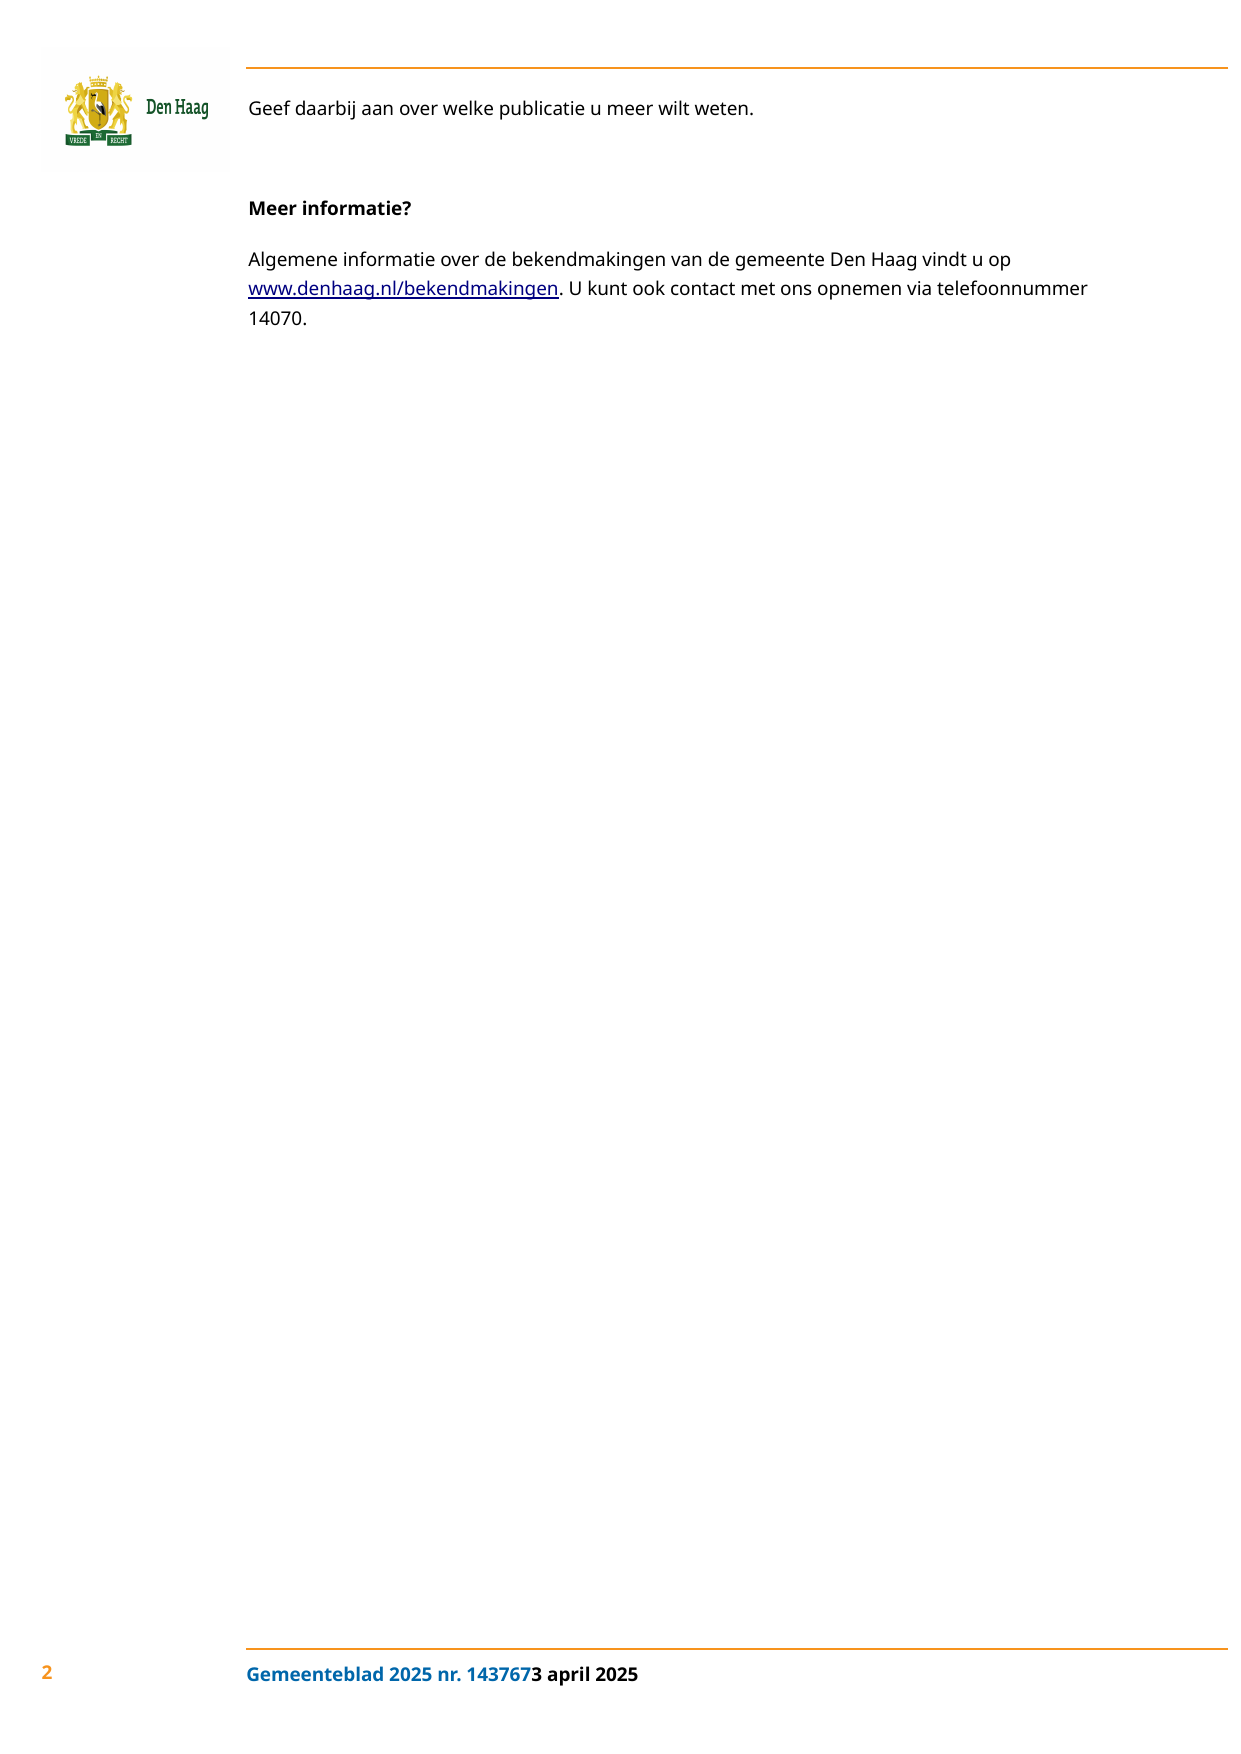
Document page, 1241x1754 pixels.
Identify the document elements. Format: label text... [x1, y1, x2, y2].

text Meer informatie? [248, 196, 1152, 221]
text Algemene informatie over de bekendmakingen van de gemeente Den Haag vindt u op www.denhaag.nl/bekendmakingen. U kunt ook contact met ons opnemen via telefoonnummer 14070. [248, 246, 1152, 331]
text Geef daarbij aan over welke publicatie u meer wilt weten. [248, 95, 1152, 121]
picture [41, 47, 231, 172]
